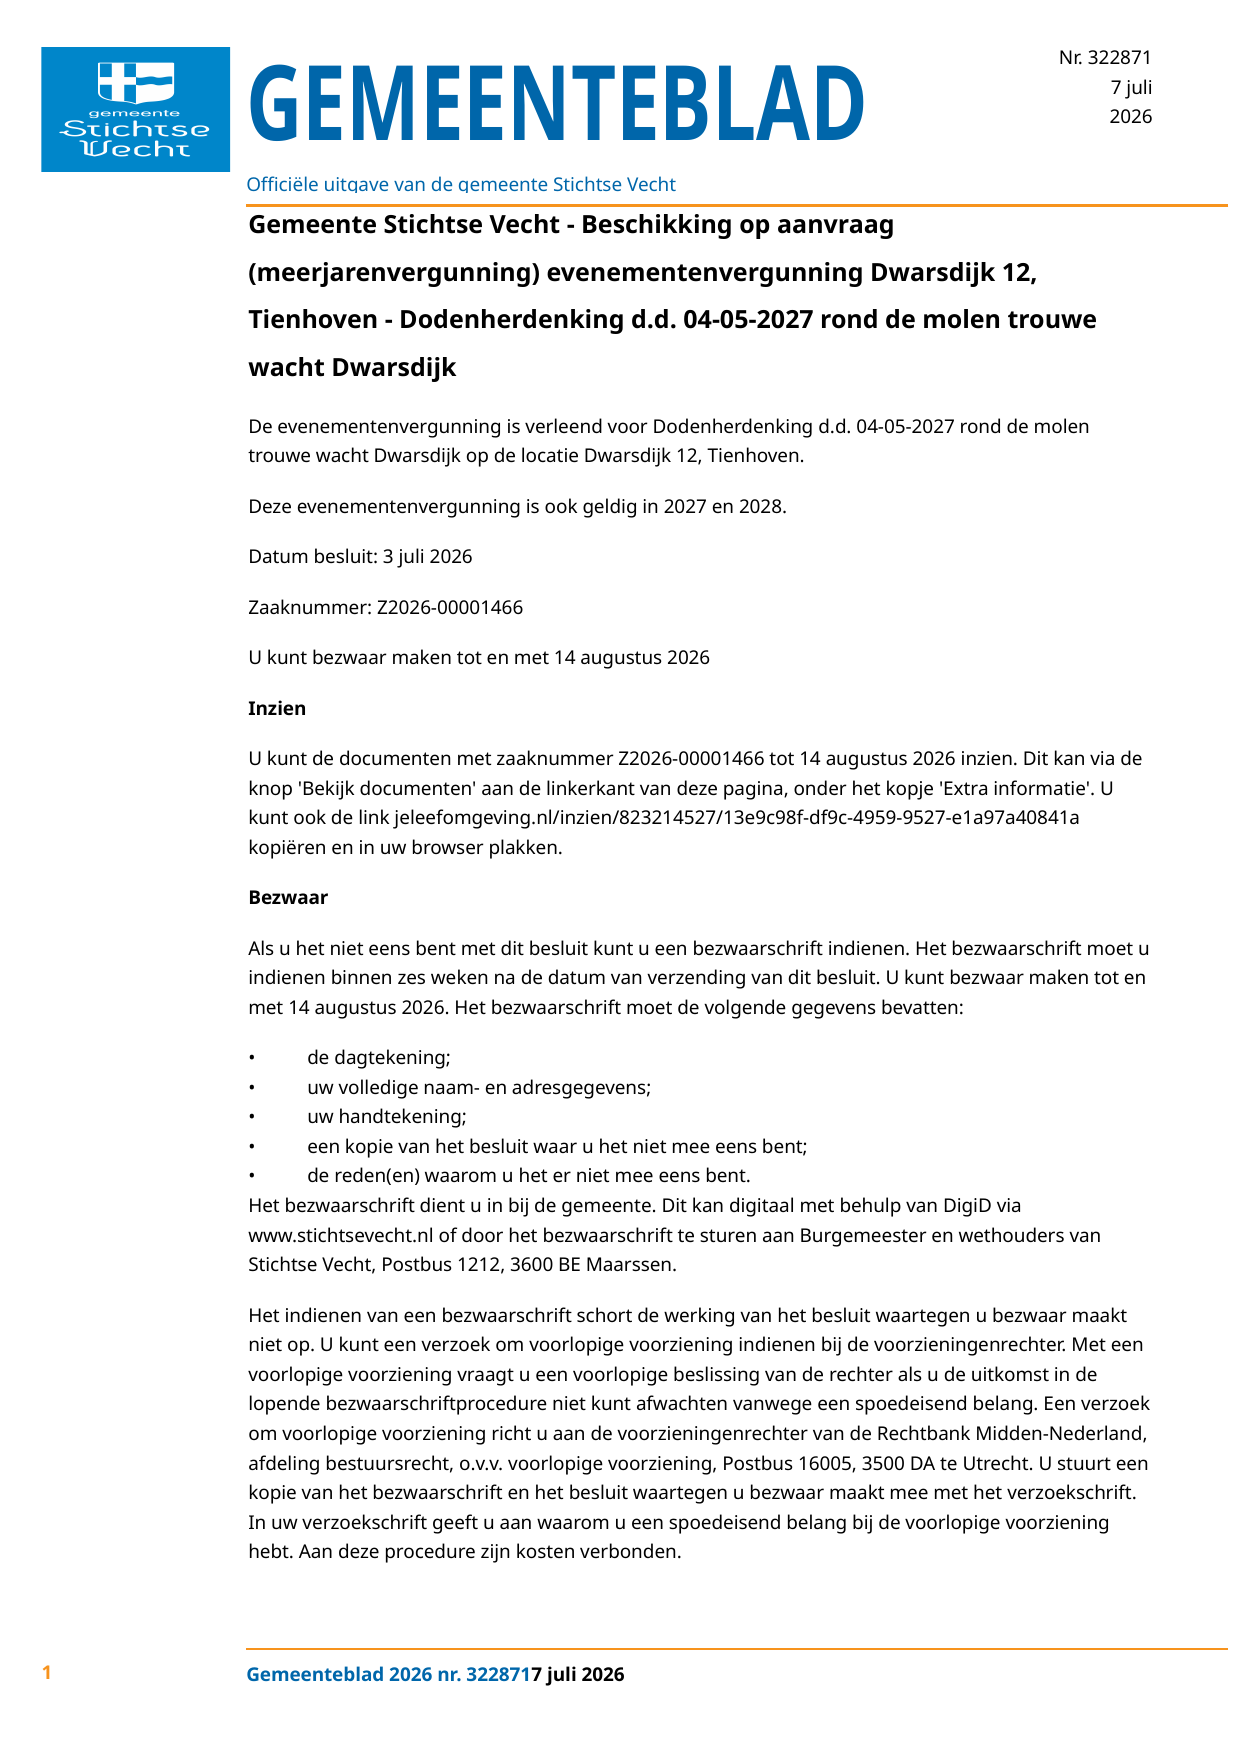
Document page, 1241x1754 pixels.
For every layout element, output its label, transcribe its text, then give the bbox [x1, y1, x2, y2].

text Als u het niet eens bent met dit besluit kunt u een bezwaarschrift indienen. Het bezwaarschrift moet u indienen binnen zes weken na de datum van verzending van dit besluit. U kunt bezwaar maken tot en met 14 augustus 2026. Het bezwaarschrift moet de volgende gegevens bevatten: [248, 935, 1152, 1020]
list uw volledige naam- en adresgegevens; [248, 1074, 1152, 1100]
list een kopie van het besluit waar u het niet mee eens bent; [248, 1133, 1152, 1159]
text Deze evenementenvergunning is ook geldig in 2027 en 2028. [248, 493, 1152, 519]
list de reden(en) waarom u het er niet mee eens bent. [248, 1163, 1152, 1188]
text De evenementenvergunning is verleend voor Dodenherdenking d.d. 04-05-2027 rond de molen trouwe wacht Dwarsdijk op de locatie Dwarsdijk 12, Tienhoven. [248, 413, 1152, 468]
text U kunt bezwaar maken tot en met 14 augustus 2026 [248, 644, 1152, 670]
text Zaaknummer: Z2026-00001466 [248, 594, 1152, 620]
list de dagtekening; [248, 1044, 1152, 1070]
text U kunt de documenten met zaaknummer Z2026-00001466 tot 14 augustus 2026 inzien. Dit kan via de knop 'Bekijk documenten' aan de linkerkant van deze pagina, onder het kopje 'Extra informatie'. U kunt ook de link jeleefomgeving.nl/inzien/823214527/13e9c98f-df9c-4959-9527-e1a97a40841a kopiëren en in uw browser plakken. [248, 745, 1152, 860]
list uw handtekening; [248, 1103, 1152, 1129]
text Het bezwaarschrift dient u in bij de gemeente. Dit kan digitaal met behulp van DigiD via www.stichtsevecht.nl of door het bezwaarschrift te sturen aan Burgemeester en wethouders van Stichtse Vecht, Postbus 1212, 3600 BE Maarssen. [248, 1192, 1152, 1277]
picture [99, 63, 135, 101]
text Datum besluit: 3 juli 2026 [248, 543, 1152, 569]
text Gemeente Stichtse Vecht - Beschikking op aanvraag (meerjarenvergunning) evenementenvergunning Dwarsdijk 12, Tienhoven - Dodenherdenking d.d. 04-05-2027 rond de molen trouwe wacht Dwarsdijk [248, 207, 1152, 384]
text Het indienen van een bezwaarschrift schort de werking van het besluit waartegen u bezwaar maakt niet op. U kunt een verzoek om voorlopige voorziening indienen bij de voorzieningenrechter. Met een voorlopige voorziening vraagt u een voorlopige beslissing van de rechter als u de uitkomst in de lopende bezwaarschriftprocedure niet kunt afwachten vanwege een spoedeisend belang. Een verzoek om voorlopige voorziening richt u aan de voorzieningenrechter van de Rechtbank Midden-Nederland, afdeling bestuursrecht, o.v.v. voorlopige voorziening, Postbus 16005, 3500 DA te Utrecht. U stuurt een kopie van het bezwaarschrift en het besluit waartegen u bezwaar maakt mee met het verzoekschrift. In uw verzoekschrift geeft u aan waarom u een spoedeisend belang bij de voorlopige voorziening hebt. Aan deze procedure zijn kosten verbonden. [248, 1302, 1152, 1564]
text Inzien [248, 695, 1152, 721]
text Bezwaar [248, 884, 1152, 910]
picture [137, 63, 174, 103]
